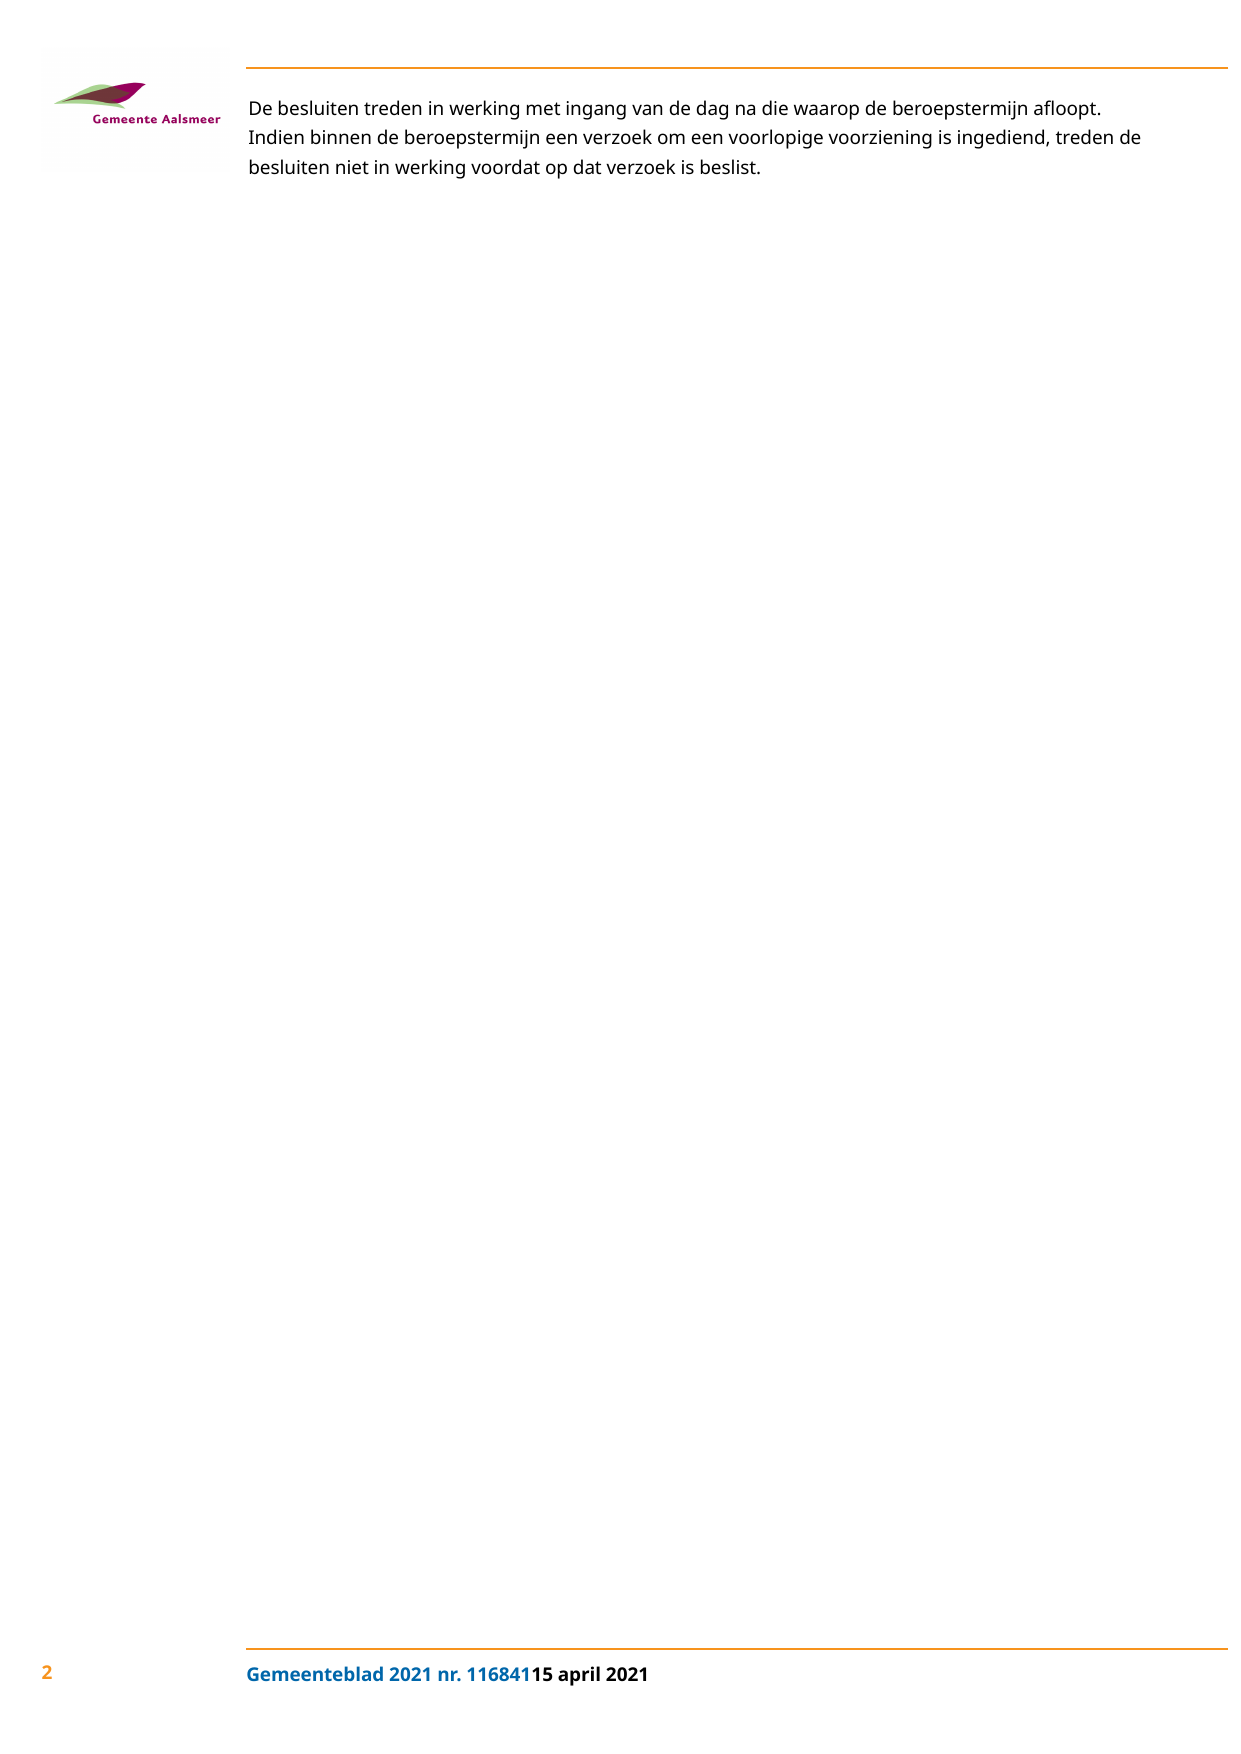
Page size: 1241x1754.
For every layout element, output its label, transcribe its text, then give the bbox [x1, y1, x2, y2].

text De besluiten treden in werking met ingang van de dag na die waarop de beroepstermijn afloopt. Indien binnen de beroepstermijn een verzoek om een voorlopige voorziening is ingediend, treden de besluiten niet in werking voordat op dat verzoek is beslist. [248, 95, 1152, 180]
picture [41, 47, 231, 172]
